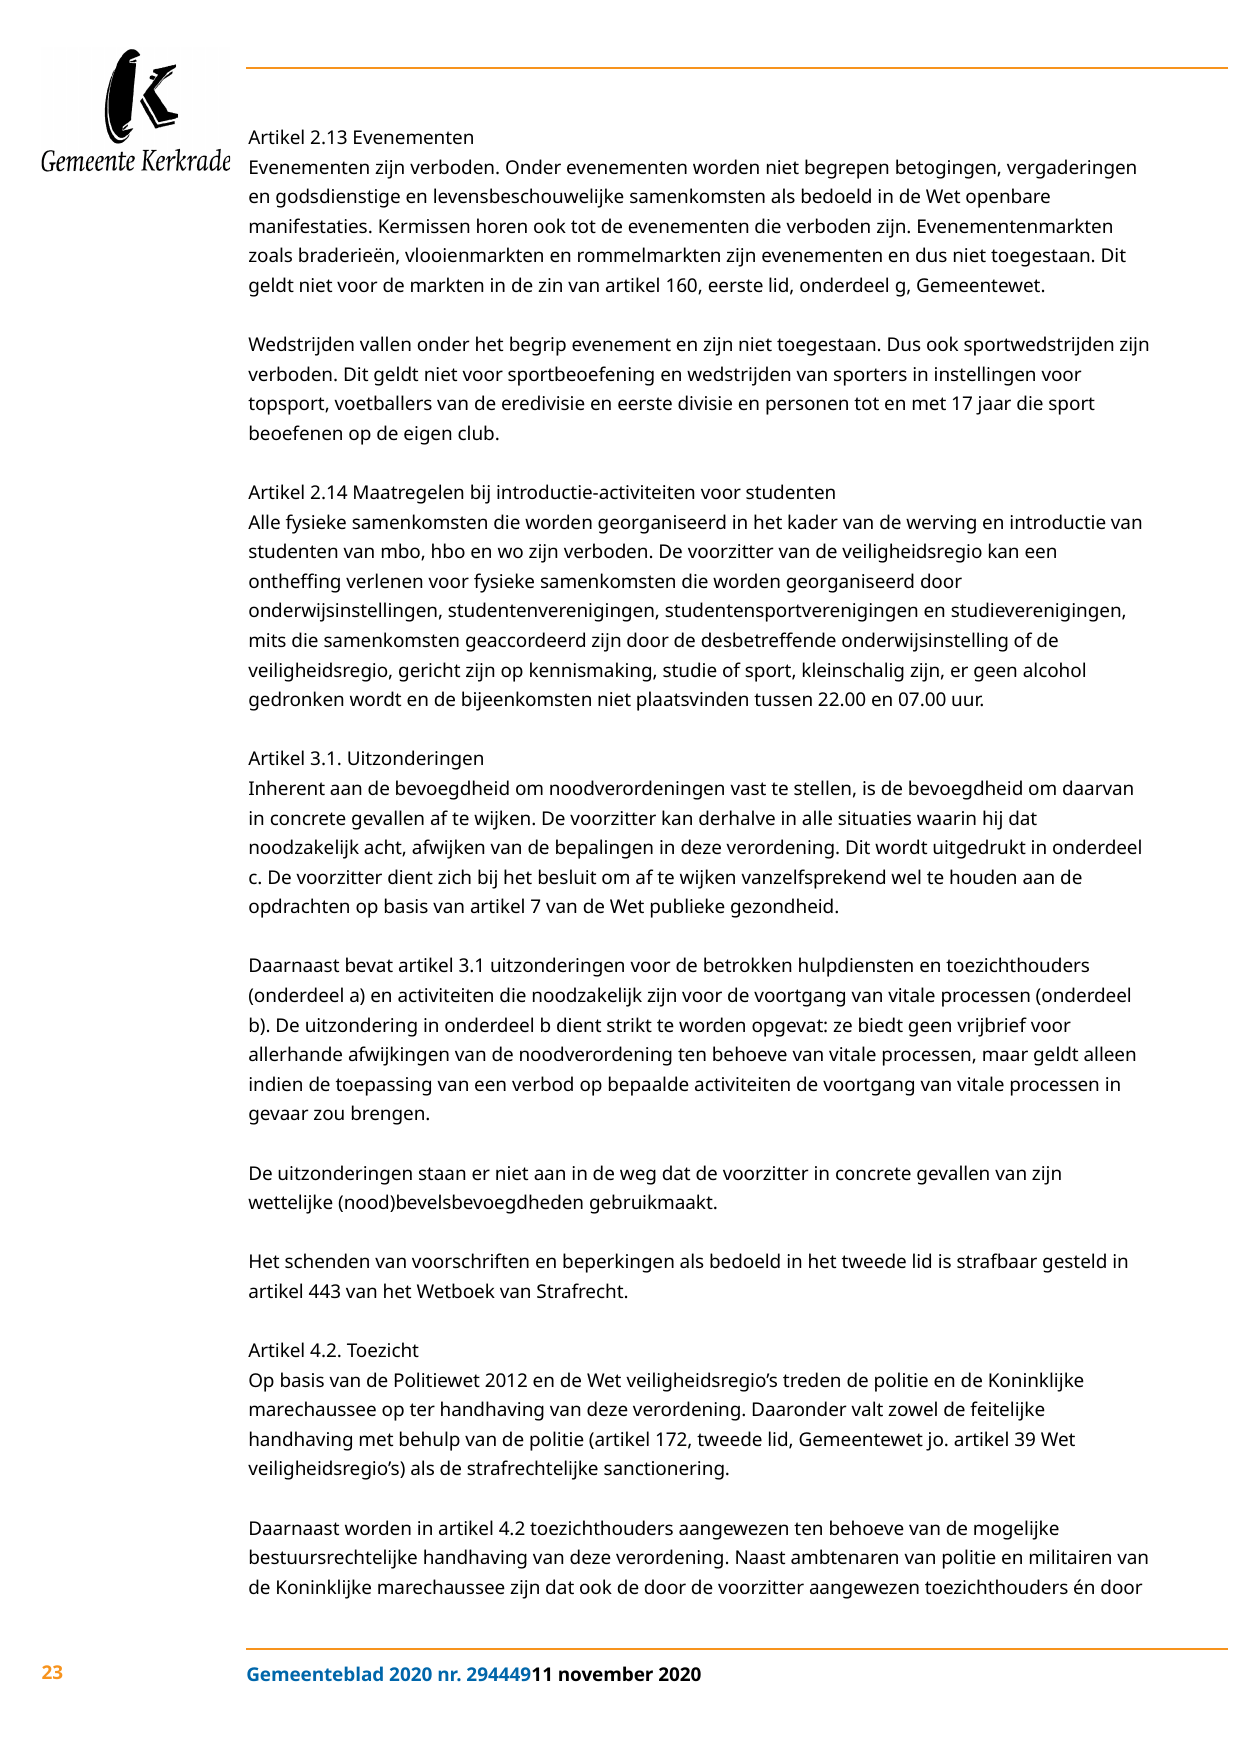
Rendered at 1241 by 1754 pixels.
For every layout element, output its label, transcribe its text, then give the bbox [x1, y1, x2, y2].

text Het schenden van voorschriften en beperkingen als bedoeld in het tweede lid is strafbaar gesteld in artikel 443 van het Wetboek van Strafrecht. [248, 1248, 1152, 1304]
text Daarnaast bevat artikel 3.1 uitzonderingen voor de betrokken hulpdiensten en toezichthouders (onderdeel a) en activiteiten die noodzakelijk zijn voor de voortgang van vitale processen (onderdeel b). De uitzondering in onderdeel b dient strikt te worden opgevat: ze biedt geen vrijbrief voor allerhande afwijkingen van de noodverordening ten behoeve van vitale processen, maar geldt alleen indien de toepassing van een verbod op bepaalde activiteiten de voortgang van vitale processen in gevaar zou brengen. [248, 953, 1152, 1126]
text Artikel 4.2. Toezicht [248, 1337, 1152, 1363]
text Wedstrijden vallen onder het begrip evenement en zijn niet toegestaan. Dus ook sportwedstrijden zijn verboden. Dit geldt niet voor sportbeoefening en wedstrijden van sporters in instellingen voor topsport, voetballers van de eredivisie en eerste divisie en personen tot en met 17 jaar die sport beoefenen op de eigen club. [248, 331, 1152, 446]
text Artikel 2.13 Evenementen [248, 124, 1152, 150]
text Evenementen zijn verboden. Onder evenementen worden niet begrepen betogingen, vergaderingen en godsdienstige en levensbeschouwelijke samenkomsten als bedoeld in de Wet openbare manifestaties. Kermissen horen ook tot de evenementen die verboden zijn. Evenementenmarkten zoals braderieën, vlooienmarkten en rommelmarkten zijn evenementen en dus niet toegestaan. Dit geldt niet voor de markten in de zin van artikel 160, eerste lid, onderdeel g, Gemeentewet. [248, 154, 1152, 298]
text Alle fysieke samenkomsten die worden georganiseerd in het kader van de werving en introductie van studenten van mbo, hbo en wo zijn verboden. De voorzitter van de veiligheidsregio kan een ontheffing verlenen voor fysieke samenkomsten die worden georganiseerd door onderwijsinstellingen, studentenverenigingen, studentensportverenigingen en studieverenigingen, mits die samenkomsten geaccordeerd zijn door de desbetreffende onderwijsinstelling of de veiligheidsregio, gericht zijn op kennismaking, studie of sport, kleinschalig zijn, er geen alcohol gedronken wordt en de bijeenkomsten niet plaatsvinden tussen 22.00 en 07.00 uur. [248, 509, 1152, 712]
text De uitzonderingen staan er niet aan in de weg dat de voorzitter in concrete gevallen van zijn wettelijke (nood)bevelsbevoegdheden gebruikmaakt. [248, 1160, 1152, 1215]
text Artikel 3.1. Uitzonderingen [248, 746, 1152, 771]
text Daarnaast worden in artikel 4.2 toezichthouders aangewezen ten behoeve van de mogelijke bestuursrechtelijke handhaving van deze verordening. Naast ambtenaren van politie en militairen van de Koninklijke marechaussee zijn dat ook de door de voorzitter aangewezen toezichthouders én door [248, 1515, 1152, 1600]
picture [41, 47, 231, 172]
text Op basis van de Politiewet 2012 en de Wet veiligheidsregio’s treden de politie en de Koninklijke marechaussee op ter handhaving van deze verordening. Daaronder valt zowel de feitelijke handhaving met behulp van de politie (artikel 172, tweede lid, Gemeentewet jo. artikel 39 Wet veiligheidsregio’s) als de strafrechtelijke sanctionering. [248, 1367, 1152, 1481]
text Inherent aan de bevoegdheid om noodverordeningen vast te stellen, is de bevoegdheid om daarvan in concrete gevallen af te wijken. De voorzitter kan derhalve in alle situaties waarin hij dat noodzakelijk acht, afwijken van de bepalingen in deze verordening. Dit wordt uitgedrukt in onderdeel c. De voorzitter dient zich bij het besluit om af te wijken vanzelfsprekend wel te houden aan de opdrachten op basis van artikel 7 van de Wet publieke gezondheid. [248, 775, 1152, 919]
text Artikel 2.14 Maatregelen bij introductie-activiteiten voor studenten [248, 479, 1152, 505]
